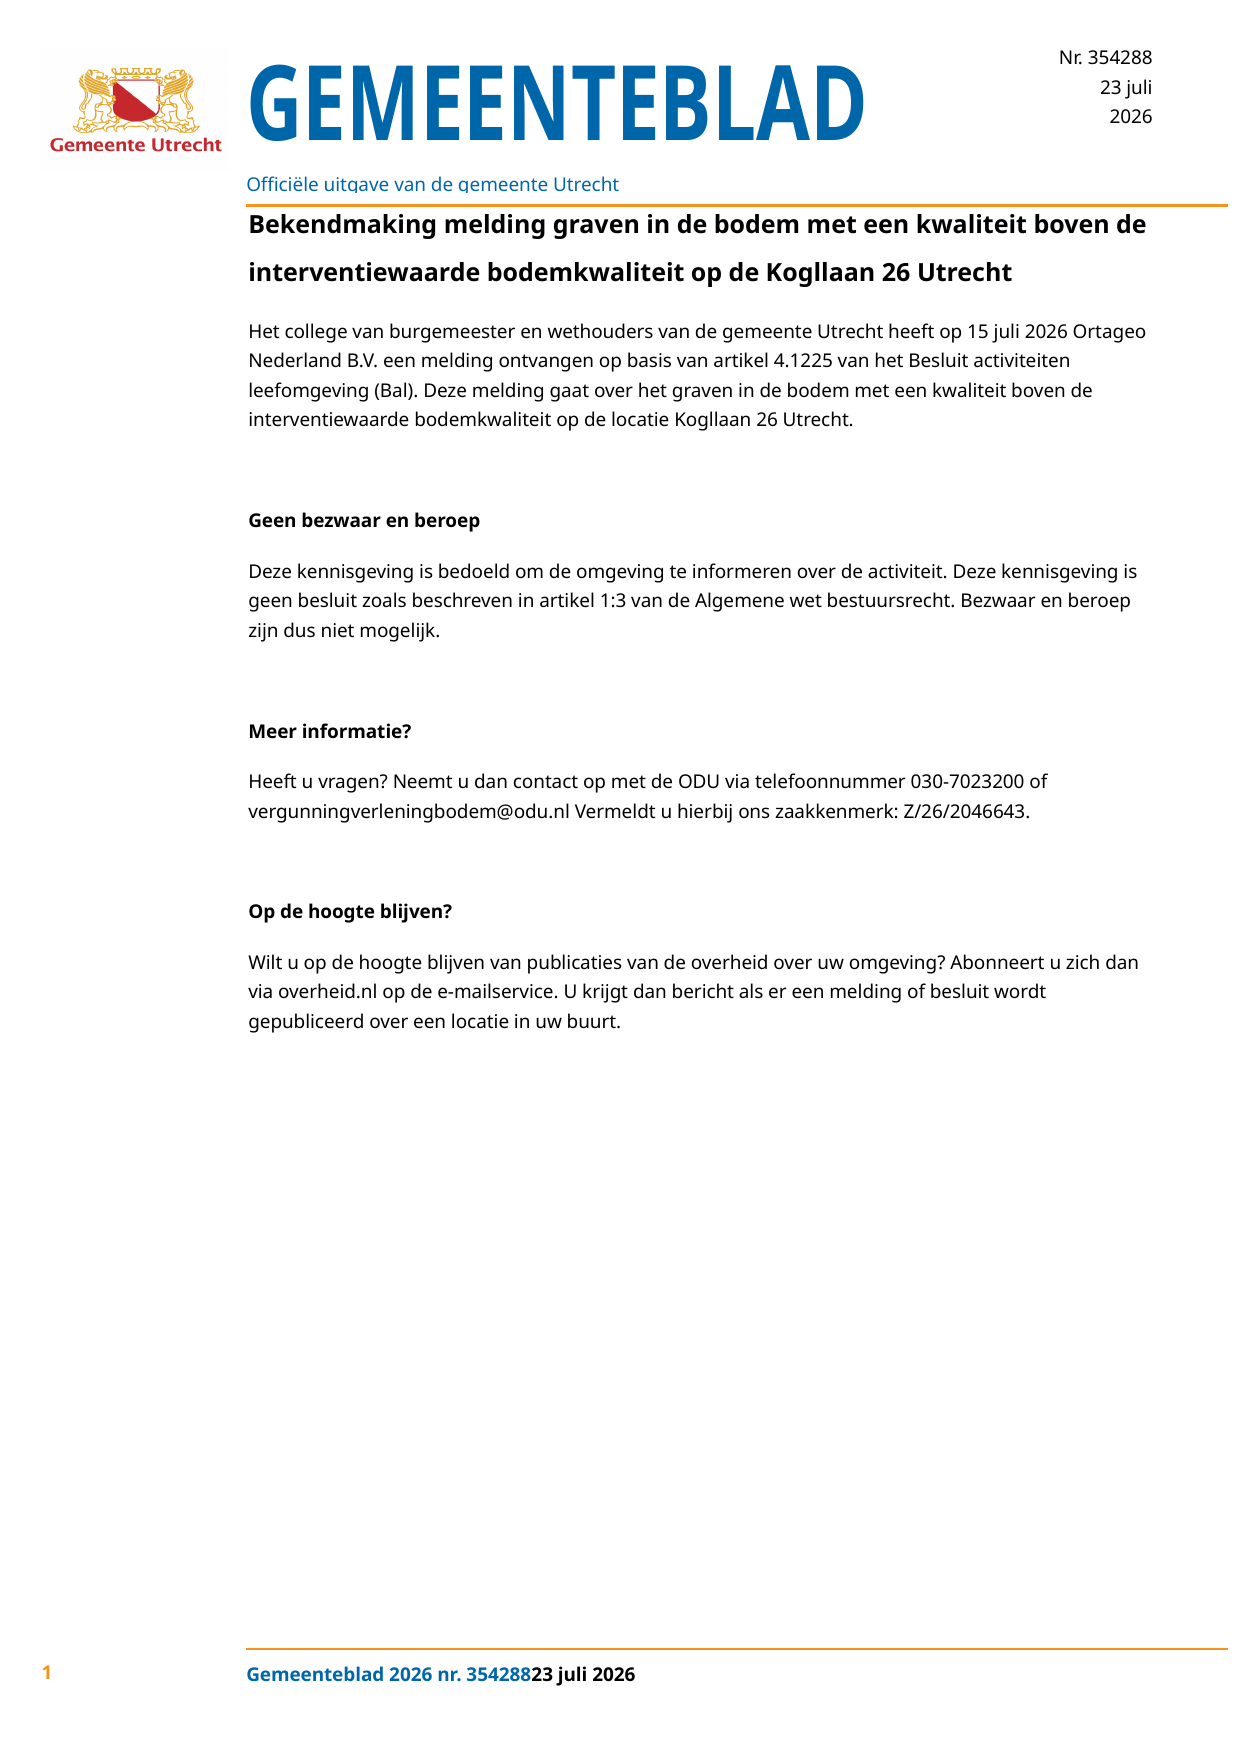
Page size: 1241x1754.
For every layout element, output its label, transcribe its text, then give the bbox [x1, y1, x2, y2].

text Heeft u vragen? Neemt u dan contact op met de ODU via telefoonnummer 030-7023200 of vergunningverleningbodem@odu.nl Vermeldt u hierbij ons zaakkenmerk: Z/26/2046643. [248, 768, 1152, 824]
text Wilt u op de hoogte blijven van publicaties van de overheid over uw omgeving? Abonneert u zich dan via overheid.nl op de e-mailservice. U krijgt dan bericht als er een melding of besluit wordt gepubliceerd over een locatie in uw buurt. [248, 949, 1152, 1034]
text Op de hoogte blijven? [248, 899, 1152, 924]
picture [41, 47, 231, 172]
text Deze kennisgeving is bedoeld om de omgeving te informeren over de activiteit. Deze kennisgeving is geen besluit zoals beschreven in artikel 1:3 van de Algemene wet bestuursrecht. Bezwaar en beroep zijn dus niet mogelijk. [248, 558, 1152, 643]
text Het college van burgemeester en wethouders van de gemeente Utrecht heeft op 15 juli 2026 Ortageo Nederland B.V. een melding ontvangen op basis van artikel 4.1225 van het Besluit activiteiten leefomgeving (Bal). Deze melding gaat over het graven in de bodem met een kwaliteit boven de interventiewaarde bodemkwaliteit op de locatie Kogllaan 26 Utrecht. [248, 318, 1152, 432]
text Bekendmaking melding graven in de bodem met een kwaliteit boven de interventiewaarde bodemkwaliteit op de Kogllaan 26 Utrecht [248, 207, 1152, 288]
text Meer informatie? [248, 718, 1152, 744]
text Geen bezwaar en beroep [248, 507, 1152, 533]
